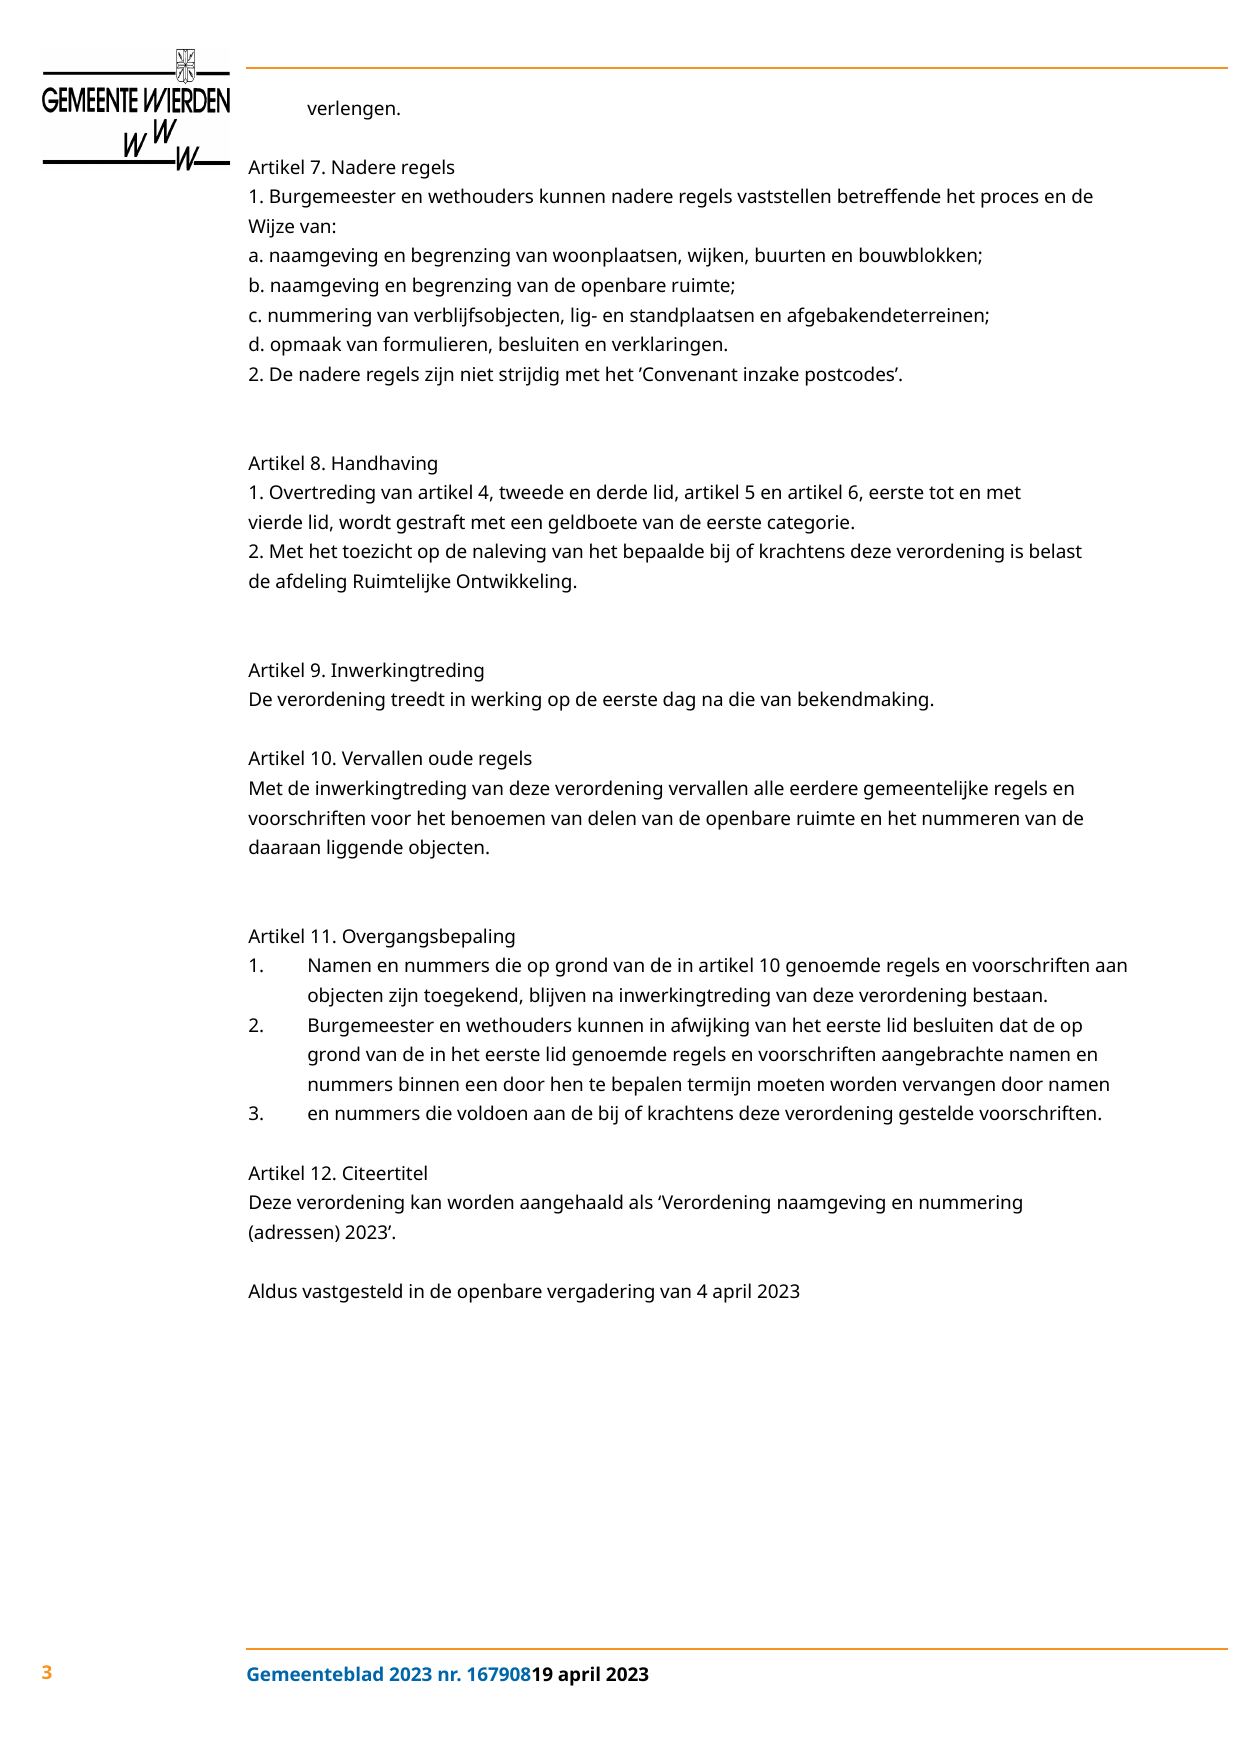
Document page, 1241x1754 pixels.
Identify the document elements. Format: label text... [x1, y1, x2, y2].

list en nummers die voldoen aan de bij of krachtens deze verordening gestelde voorschriften. [248, 1101, 1152, 1126]
text d. opmaak van formulieren, besluiten en verklaringen. [248, 331, 1152, 357]
text de afdeling Ruimtelijke Ontwikkeling. [248, 568, 1152, 594]
text Artikel 12. Citeertitel [248, 1160, 1152, 1186]
text Artikel 11. Overgangsbepaling [248, 923, 1152, 949]
list nummers binnen een door hen te bepalen termijn moeten worden vervangen door namen [248, 1071, 1152, 1097]
text b. naamgeving en begrenzing van de openbare ruimte; [248, 272, 1152, 298]
text Artikel 9. Inwerkingtreding [248, 657, 1152, 683]
text Aldus vastgesteld in de openbare vergadering van 4 april 2023 [248, 1278, 1152, 1304]
text 1. Overtreding van artikel 4, tweede en derde lid, artikel 5 en artikel 6, eerste tot en met [248, 479, 1152, 505]
text voorschriften voor het benoemen van delen van de openbare ruimte en het nummeren van de [248, 805, 1152, 831]
text Artikel 7. Nadere regels [248, 154, 1152, 180]
text Wijze van: [248, 213, 1152, 239]
text (adressen) 2023’. [248, 1219, 1152, 1245]
picture [41, 47, 231, 172]
text c. nummering van verblijfsobjecten, lig- en standplaatsen en afgebakendeterreinen; [248, 302, 1152, 328]
text Artikel 10. Vervallen oude regels [248, 746, 1152, 771]
text Deze verordening kan worden aangehaald als ‘Verordening naamgeving en nummering [248, 1189, 1152, 1215]
text 1. Burgemeester en wethouders kunnen nadere regels vaststellen betreffende het proces en de [248, 183, 1152, 209]
text Met de inwerkingtreding van deze verordening vervallen alle eerdere gemeentelijke regels en [248, 775, 1152, 801]
text Artikel 8. Handhaving [248, 450, 1152, 476]
text vierde lid, wordt gestraft met een geldboete van de eerste categorie. [248, 509, 1152, 535]
text daaraan liggende objecten. [248, 834, 1152, 860]
list objecten zijn toegekend, blijven na inwerkingtreding van deze verordening bestaan. [248, 982, 1152, 1008]
text 2. De nadere regels zijn niet strijdig met het ’Convenant inzake postcodes’. [248, 361, 1152, 387]
text De verordening treedt in werking op de eerste dag na die van bekendmaking. [248, 686, 1152, 712]
text a. naamgeving en begrenzing van woonplaatsen, wijken, buurten en bouwblokken; [248, 243, 1152, 268]
text 2. Met het toezicht op de naleving van het bepaalde bij of krachtens deze verordening is belast [248, 538, 1152, 564]
list verlengen. [248, 95, 1152, 121]
list Namen en nummers die op grond van de in artikel 10 genoemde regels en voorschriften aan [248, 953, 1152, 978]
list Burgemeester en wethouders kunnen in afwijking van het eerste lid besluiten dat de op [248, 1012, 1152, 1038]
list grond van de in het eerste lid genoemde regels en voorschriften aangebrachte namen en [248, 1041, 1152, 1067]
